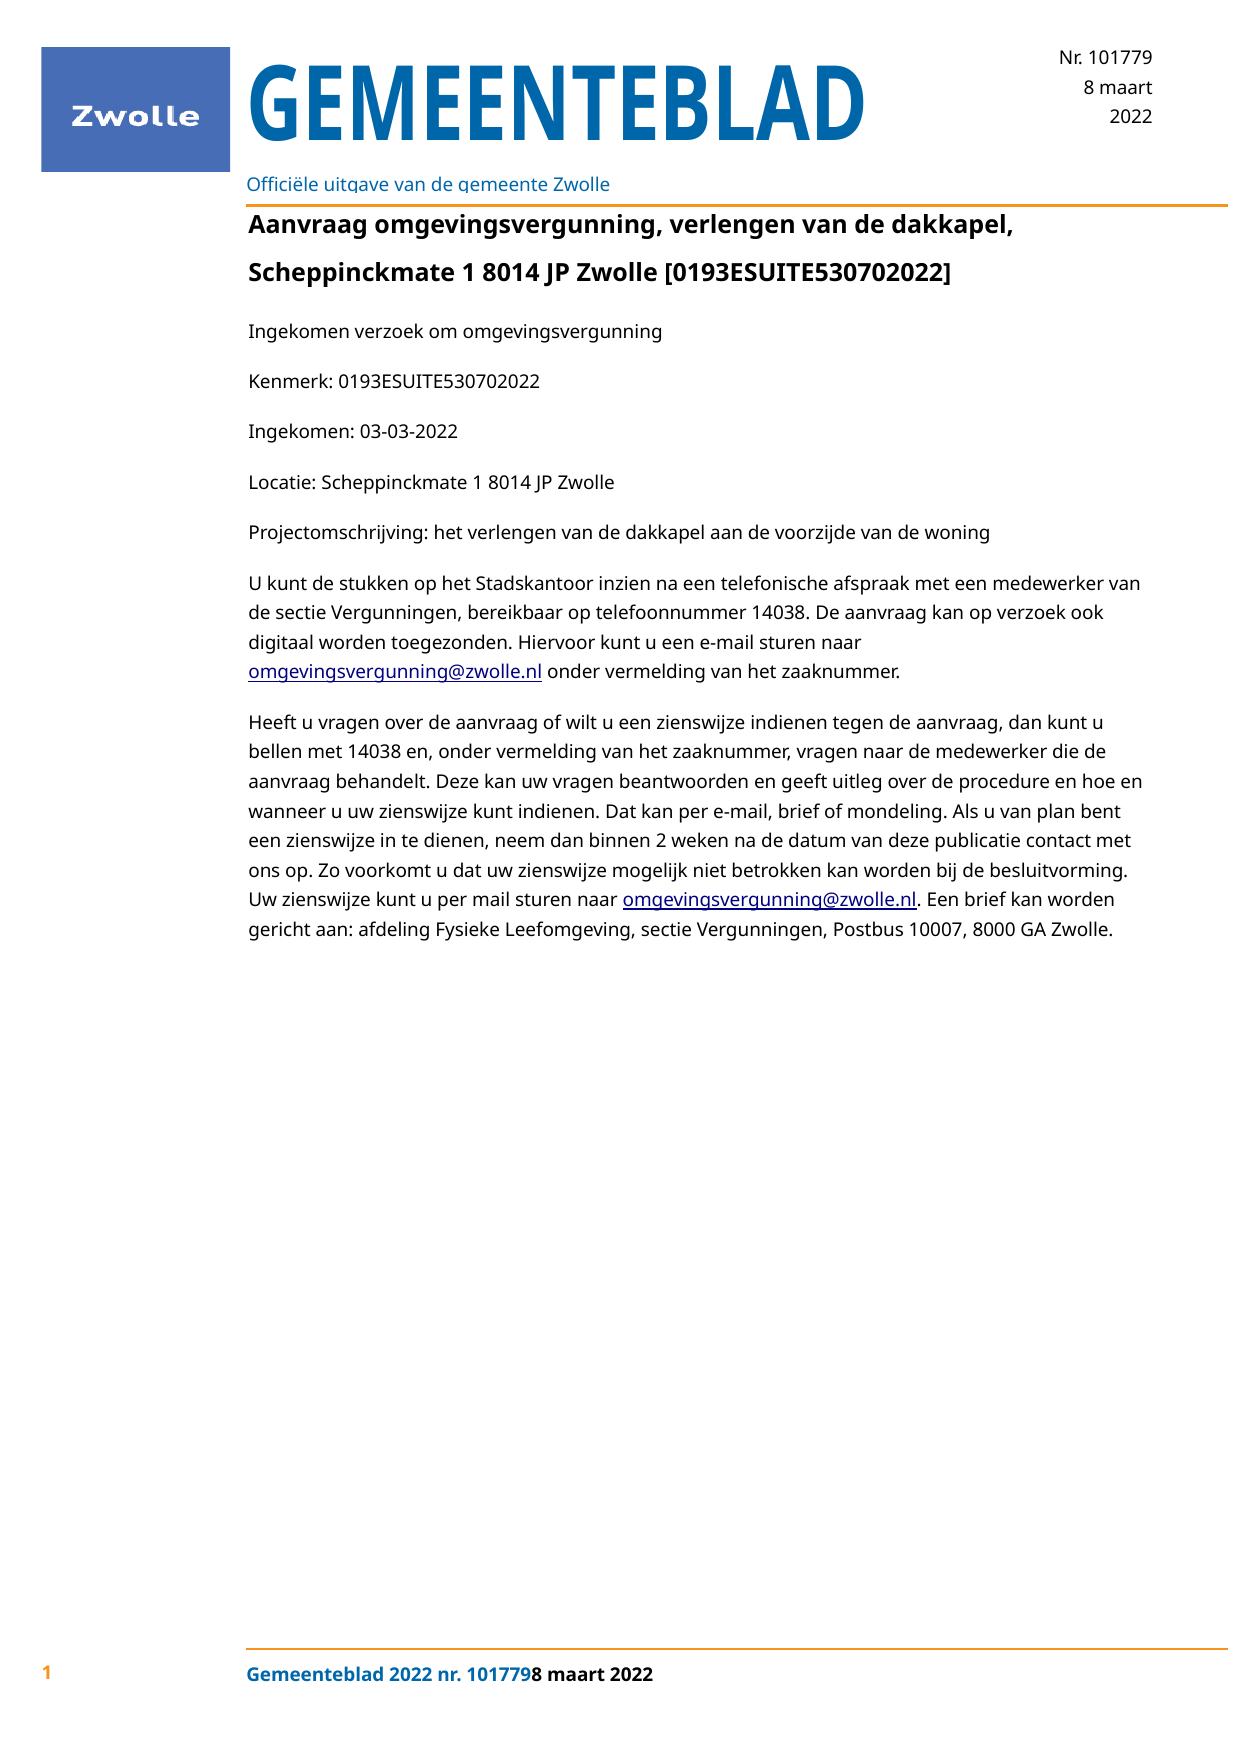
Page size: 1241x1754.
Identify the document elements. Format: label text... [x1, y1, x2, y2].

text Aanvraag omgevingsvergunning, verlengen van de dakkapel, Scheppinckmate 1 8014 JP Zwolle [0193ESUITE530702022] [248, 207, 1152, 288]
text Ingekomen verzoek om omgevingsvergunning [248, 318, 1152, 344]
text Ingekomen: 03-03-2022 [248, 419, 1152, 444]
text Heeft u vragen over de aanvraag of wilt u een zienswijze indienen tegen de aanvraag, dan kunt u bellen met 14038 en, onder vermelding van het zaaknummer, vragen naar de medewerker die de aanvraag behandelt. Deze kan uw vragen beantwoorden en geeft uitleg over de procedure en hoe en wanneer u uw zienswijze kunt indienen. Dat kan per e-mail, brief of mondeling. Als u van plan bent een zienswijze in te dienen, neem dan binnen 2 weken na de datum van deze publicatie contact met ons op. Zo voorkomt u dat uw zienswijze mogelijk niet betrokken kan worden bij de besluitvorming. Uw zienswijze kunt u per mail sturen naar omgevingsvergunning@zwolle.nl. Een brief kan worden gericht aan: afdeling Fysieke Leefomgeving, sectie Vergunningen, Postbus 10007, 8000 GA Zwolle. [248, 709, 1152, 942]
picture [41, 47, 231, 172]
text Projectomschrijving: het verlengen van de dakkapel aan de voorzijde van de woning [248, 519, 1152, 545]
text Locatie: Scheppinckmate 1 8014 JP Zwolle [248, 469, 1152, 495]
text U kunt de stukken op het Stadskantoor inzien na een telefonische afspraak met een medewerker van de sectie Vergunningen, bereikbaar op telefoonnummer 14038. De aanvraag kan op verzoek ook digitaal worden toegezonden. Hiervoor kunt u een e-mail sturen naar omgevingsvergunning@zwolle.nl onder vermelding van het zaaknummer. [248, 570, 1152, 684]
text Kenmerk: 0193ESUITE530702022 [248, 368, 1152, 394]
